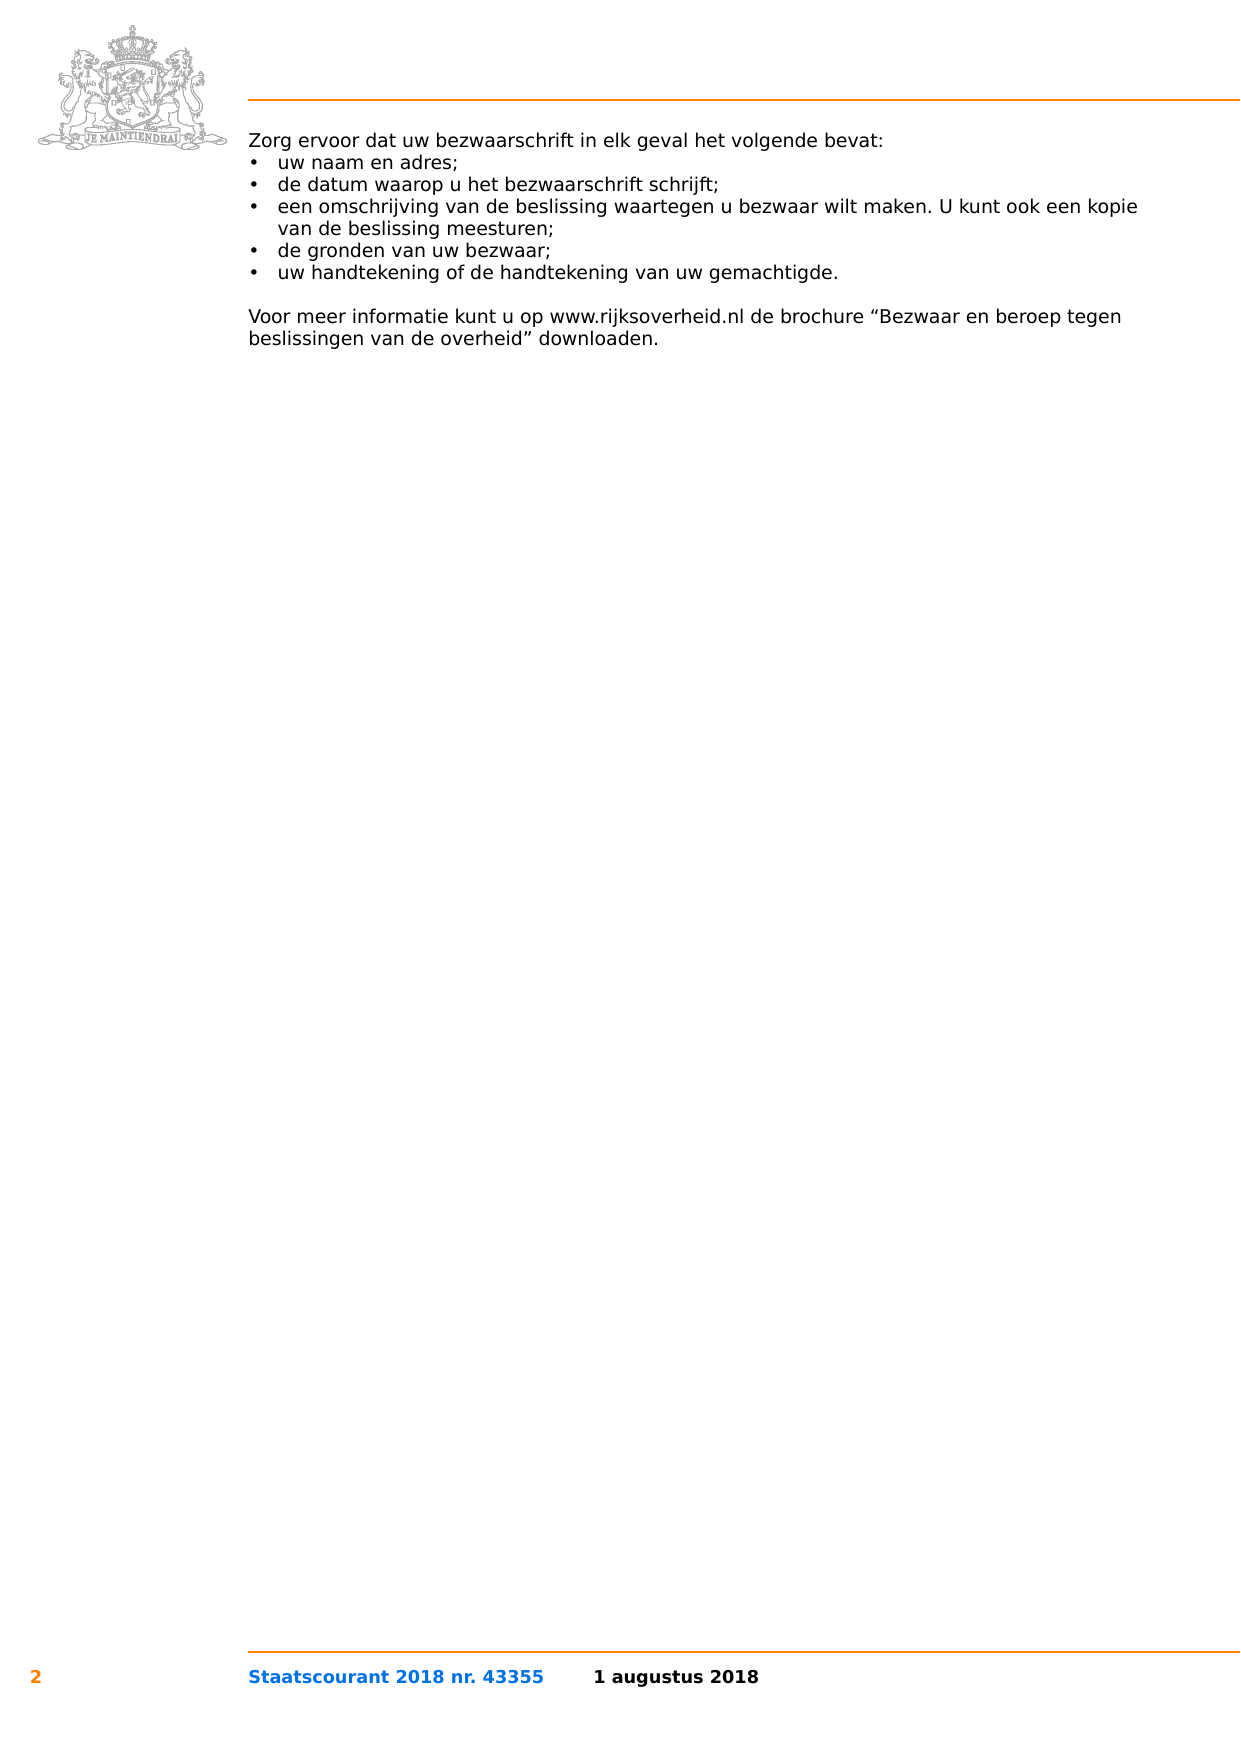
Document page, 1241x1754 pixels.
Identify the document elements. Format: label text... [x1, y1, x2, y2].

text Zorg ervoor dat uw bezwaarschrift in elk geval het volgende bevat: [248, 130, 1163, 152]
text • de datum waarop u het bezwaarschrift schrijft; [248, 174, 1163, 196]
picture [38, 25, 227, 150]
text Voor meer informatie kunt u op www.rijksoverheid.nl de brochure “Bezwaar en beroep tegen beslissingen van de overheid” downloaden. [248, 306, 1163, 349]
text • een omschrijving van de beslissing waartegen u bezwaar wilt maken. U kunt ook een kopie van de beslissing meesturen; [248, 196, 1163, 240]
text • uw handtekening of de handtekening van uw gemachtigde. [248, 262, 1163, 284]
text • uw naam en adres; [248, 152, 1163, 174]
text • de gronden van uw bezwaar; [248, 240, 1163, 262]
